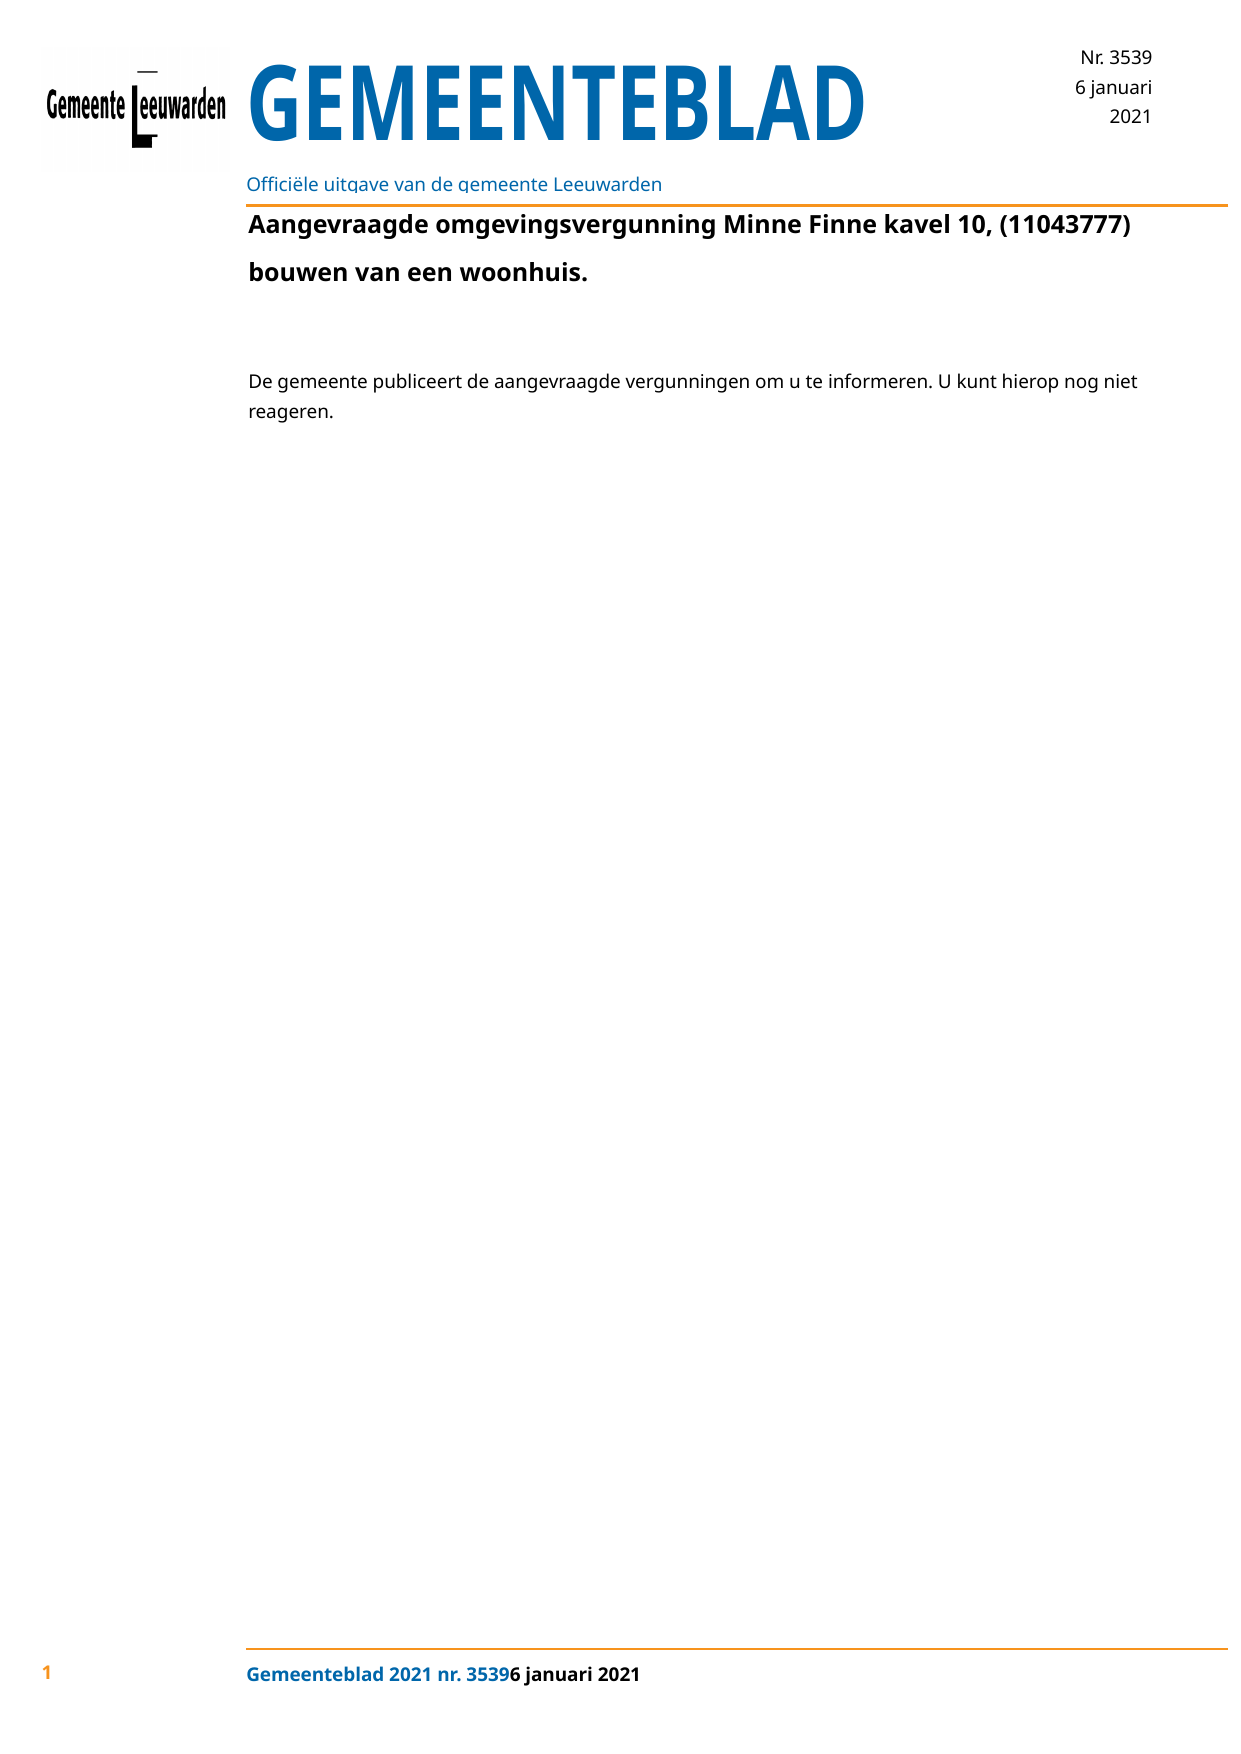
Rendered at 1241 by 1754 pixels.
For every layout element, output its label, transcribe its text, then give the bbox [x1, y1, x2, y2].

text Aangevraagde omgevingsvergunning Minne Finne kavel 10, (11043777) bouwen van een woonhuis. [248, 207, 1152, 288]
picture [41, 47, 231, 172]
text De gemeente publiceert de aangevraagde vergunningen om u te informeren. U kunt hierop nog niet reageren. [248, 368, 1152, 424]
